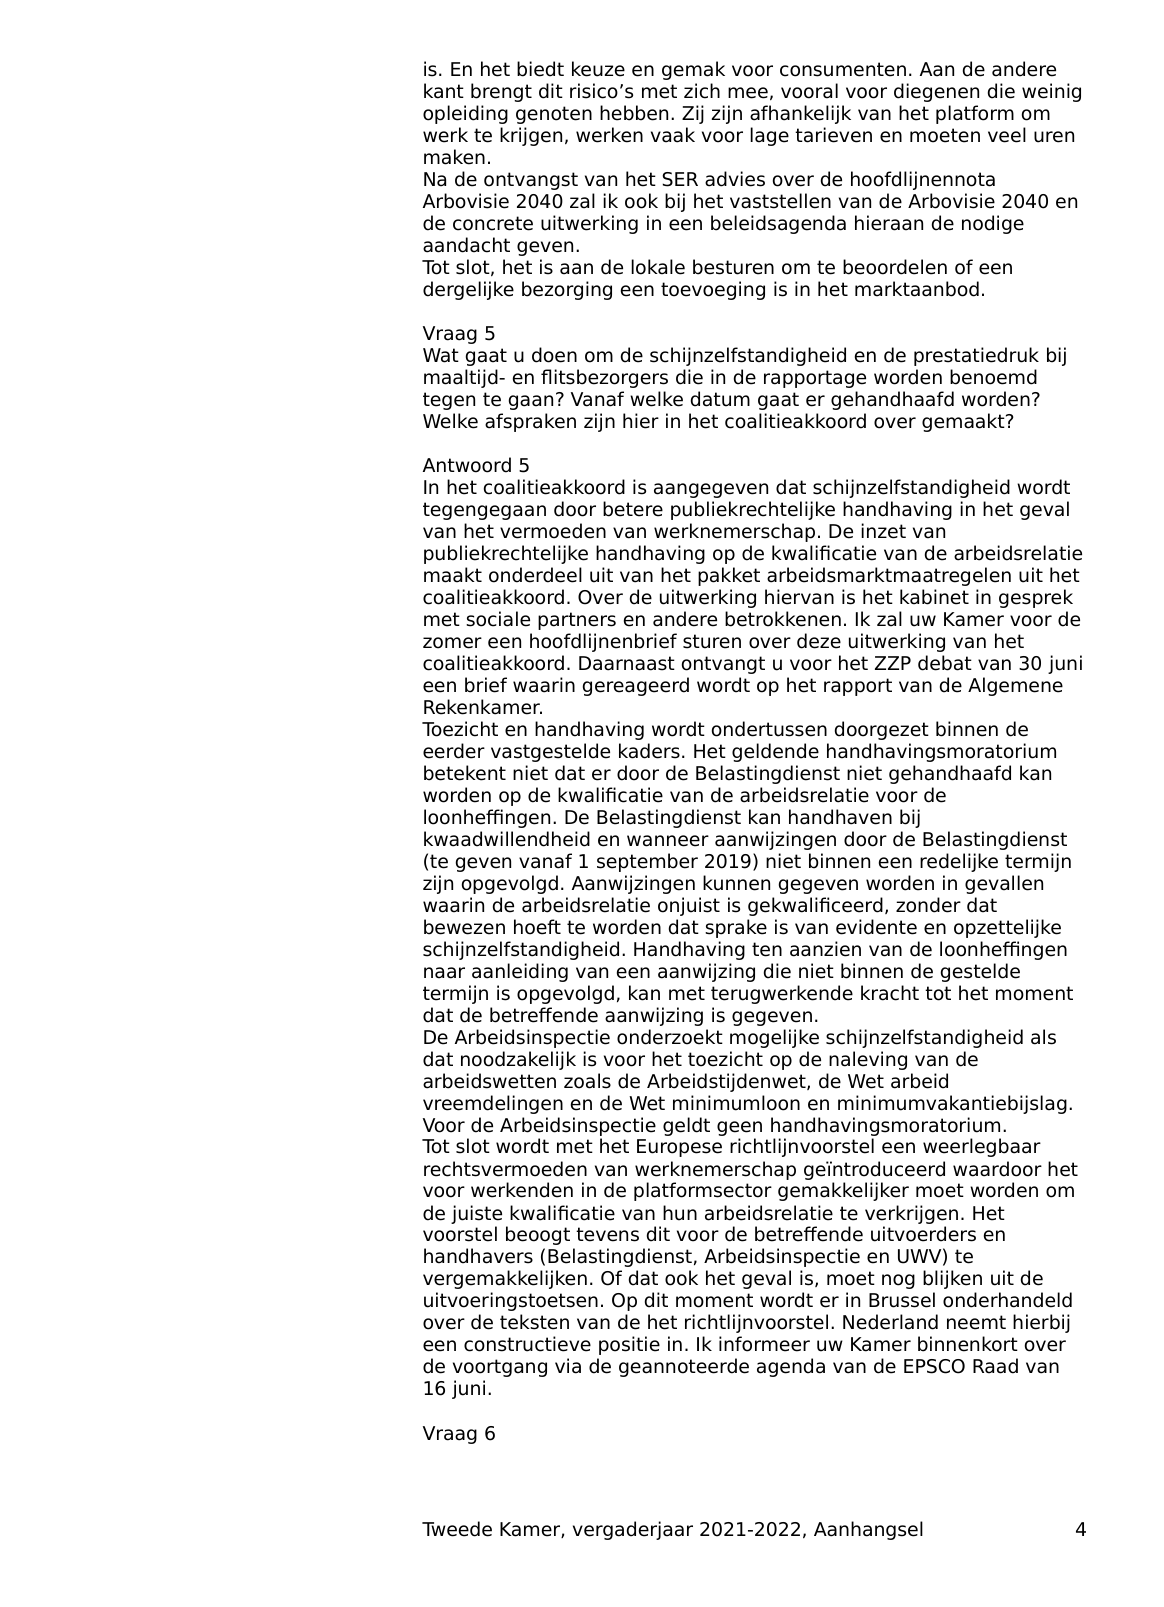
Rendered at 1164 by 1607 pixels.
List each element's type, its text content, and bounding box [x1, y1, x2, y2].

text Antwoord 5 [422, 455, 1087, 477]
text In het coalitieakkoord is aangegeven dat schijnzelfstandigheid wordt tegengegaan door betere publiekrechtelijke handhaving in het geval van het vermoeden van werknemerschap. De inzet van publiekrechtelijke handhaving op de kwalificatie van de arbeidsrelatie maakt onderdeel uit van het pakket arbeidsmarktmaatregelen uit het coalitieakkoord. Over de uitwerking hiervan is het kabinet in gesprek met sociale partners en andere betrokkenen. Ik zal uw Kamer voor de zomer een hoofdlijnenbrief sturen over deze uitwerking van het coalitieakkoord. Daarnaast ontvangt u voor het ZZP debat van 30 juni een brief waarin gereageerd wordt op het rapport van de Algemene Rekenkamer. [422, 477, 1087, 719]
text Tot slot wordt met het Europese richtlijnvoorstel een weerlegbaar rechtsvermoeden van werknemerschap geïntroduceerd waardoor het voor werkenden in de platformsector gemakkelijker moet worden om de juiste kwalificatie van hun arbeidsrelatie te verkrijgen. Het voorstel beoogt tevens dit voor de betreffende uitvoerders en handhavers (Belastingdienst, Arbeidsinspectie en UWV) te vergemakkelijken. Of dat ook het geval is, moet nog blijken uit de uitvoeringstoetsen. Op dit moment wordt er in Brussel onderhandeld over de teksten van de het richtlijnvoorstel. Nederland neemt hierbij een constructieve positie in. Ik informeer uw Kamer binnenkort over de voortgang via de geannoteerde agenda van de EPSCO Raad van 16 juni. [422, 1136, 1087, 1400]
text Vraag 5 [422, 323, 1087, 345]
text De Arbeidsinspectie onderzoekt mogelijke schijnzelfstandigheid als dat noodzakelijk is voor het toezicht op de naleving van de arbeidswetten zoals de Arbeidstijdenwet, de Wet arbeid vreemdelingen en de Wet minimumloon en minimumvakantiebijslag. Voor de Arbeidsinspectie geldt geen handhavingsmoratorium. [422, 1027, 1087, 1136]
text Vraag 6 [422, 1422, 1087, 1444]
text Na de ontvangst van het SER advies over de hoofdlijnennota Arbovisie 2040 zal ik ook bij het vaststellen van de Arbovisie 2040 en de concrete uitwerking in een beleidsagenda hieraan de nodige aandacht geven. [422, 169, 1087, 257]
text Toezicht en handhaving wordt ondertussen doorgezet binnen de eerder vastgestelde kaders. Het geldende handhavingsmoratorium betekent niet dat er door de Belastingdienst niet gehandhaafd kan worden op de kwalificatie van de arbeidsrelatie voor de loonheffingen. De Belastingdienst kan handhaven bij kwaadwillendheid en wanneer aanwijzingen door de Belastingdienst (te geven vanaf 1 september 2019) niet binnen een redelijke termijn zijn opgevolgd. Aanwijzingen kunnen gegeven worden in gevallen waarin de arbeidsrelatie onjuist is gekwalificeerd, zonder dat bewezen hoeft te worden dat sprake is van evidente en opzettelijke schijnzelfstandigheid. Handhaving ten aanzien van de loonheffingen naar aanleiding van een aanwijzing die niet binnen de gestelde termijn is opgevolgd, kan met terugwerkende kracht tot het moment dat de betreffende aanwijzing is gegeven. [422, 719, 1087, 1027]
text Wat gaat u doen om de schijnzelfstandigheid en de prestatiedruk bij maaltijd- en flitsbezorgers die in de rapportage worden benoemd tegen te gaan? Vanaf welke datum gaat er gehandhaafd worden? Welke afspraken zijn hier in het coalitieakkoord over gemaakt? [422, 345, 1087, 433]
text Tot slot, het is aan de lokale besturen om te beoordelen of een dergelijke bezorging een toevoeging is in het marktaanbod. [422, 257, 1087, 301]
text is. En het biedt keuze en gemak voor consumenten. Aan de andere kant brengt dit risico’s met zich mee, vooral voor diegenen die weinig opleiding genoten hebben. Zij zijn afhankelijk van het platform om werk te krijgen, werken vaak voor lage tarieven en moeten veel uren maken. [422, 59, 1087, 169]
